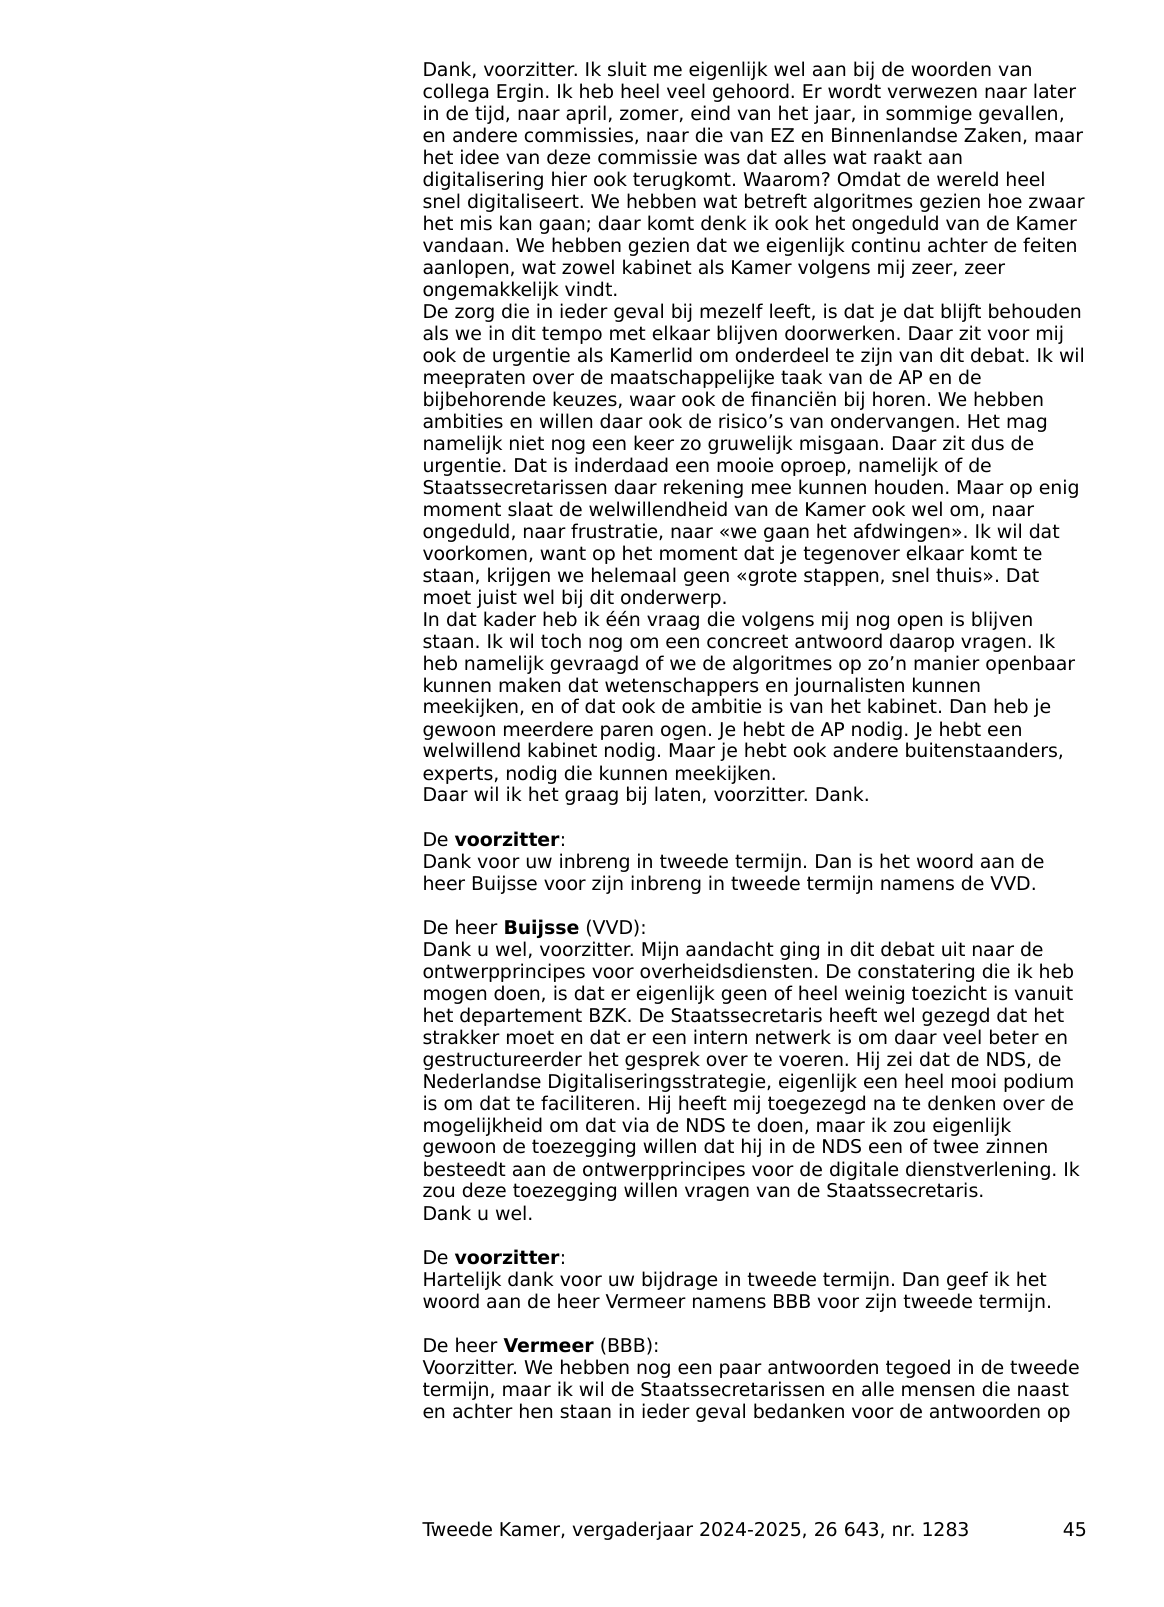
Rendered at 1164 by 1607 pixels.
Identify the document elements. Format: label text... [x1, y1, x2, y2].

text Hartelijk dank voor uw bijdrage in tweede termijn. Dan geef ik het woord aan de heer Vermeer namens BBB voor zijn tweede termijn. [422, 1268, 1087, 1312]
text In dat kader heb ik één vraag die volgens mij nog open is blijven staan. Ik wil toch nog om een concreet antwoord daarop vragen. Ik heb namelijk gevraagd of we de algoritmes op zo’n manier openbaar kunnen maken dat wetenschappers en journalisten kunnen meekijken, en of dat ook de ambitie is van het kabinet. Dan heb je gewoon meerdere paren ogen. Je hebt de AP nodig. Je hebt een welwillend kabinet nodig. Maar je hebt ook andere buitenstaanders, experts, nodig die kunnen meekijken. [422, 608, 1087, 784]
text Daar wil ik het graag bij laten, voorzitter. Dank. [422, 784, 1087, 806]
text De zorg die in ieder geval bij mezelf leeft, is dat je dat blijft behouden als we in dit tempo met elkaar blijven doorwerken. Daar zit voor mij ook de urgentie als Kamerlid om onderdeel te zijn van dit debat. Ik wil meepraten over de maatschappelijke taak van de AP en de bijbehorende keuzes, waar ook de financiën bij horen. We hebben ambities en willen daar ook de risico’s van ondervangen. Het mag namelijk niet nog een keer zo gruwelijk misgaan. Daar zit dus de urgentie. Dat is inderdaad een mooie oproep, namelijk of de Staatssecretarissen daar rekening mee kunnen houden. Maar op enig moment slaat de welwillendheid van de Kamer ook wel om, naar ongeduld, naar frustratie, naar «we gaan het afdwingen». Ik wil dat voorkomen, want op het moment dat je tegenover elkaar komt te staan, krijgen we helemaal geen «grote stappen, snel thuis». Dat moet juist wel bij dit onderwerp. [422, 301, 1087, 608]
text De heer Vermeer (BBB): [422, 1335, 1087, 1357]
text Dank, voorzitter. Ik sluit me eigenlijk wel aan bij de woorden van collega Ergin. Ik heb heel veel gehoord. Er wordt verwezen naar later in de tijd, naar april, zomer, eind van het jaar, in sommige gevallen, en andere commissies, naar die van EZ en Binnenlandse Zaken, maar het idee van deze commissie was dat alles wat raakt aan digitalisering hier ook terugkomt. Waarom? Omdat de wereld heel snel digitaliseert. We hebben wat betreft algoritmes gezien hoe zwaar het mis kan gaan; daar komt denk ik ook het ongeduld van de Kamer vandaan. We hebben gezien dat we eigenlijk continu achter de feiten aanlopen, wat zowel kabinet als Kamer volgens mij zeer, zeer ongemakkelijk vindt. [422, 59, 1087, 301]
text De voorzitter: [422, 828, 1087, 851]
text De voorzitter: [422, 1247, 1087, 1268]
text Dank voor uw inbreng in tweede termijn. Dan is het woord aan de heer Buijsse voor zijn inbreng in tweede termijn namens de VVD. [422, 851, 1087, 894]
text Dank u wel. [422, 1202, 1087, 1224]
text Dank u wel, voorzitter. Mijn aandacht ging in dit debat uit naar de ontwerpprincipes voor overheidsdiensten. De constatering die ik heb mogen doen, is dat er eigenlijk geen of heel weinig toezicht is vanuit het departement BZK. De Staatssecretaris heeft wel gezegd dat het strakker moet en dat er een intern netwerk is om daar veel beter en gestructureerder het gesprek over te voeren. Hij zei dat de NDS, de Nederlandse Digitaliseringsstrategie, eigenlijk een heel mooi podium is om dat te faciliteren. Hij heeft mij toegezegd na te denken over de mogelijkheid om dat via de NDS te doen, maar ik zou eigenlijk gewoon de toezegging willen dat hij in de NDS een of twee zinnen besteedt aan de ontwerpprincipes voor de digitale dienstverlening. Ik zou deze toezegging willen vragen van de Staatssecretaris. [422, 939, 1087, 1202]
text Voorzitter. We hebben nog een paar antwoorden tegoed in de tweede termijn, maar ik wil de Staatssecretarissen en alle mensen die naast en achter hen staan in ieder geval bedanken voor de antwoorden op [422, 1357, 1087, 1423]
text De heer Buijsse (VVD): [422, 917, 1087, 939]
